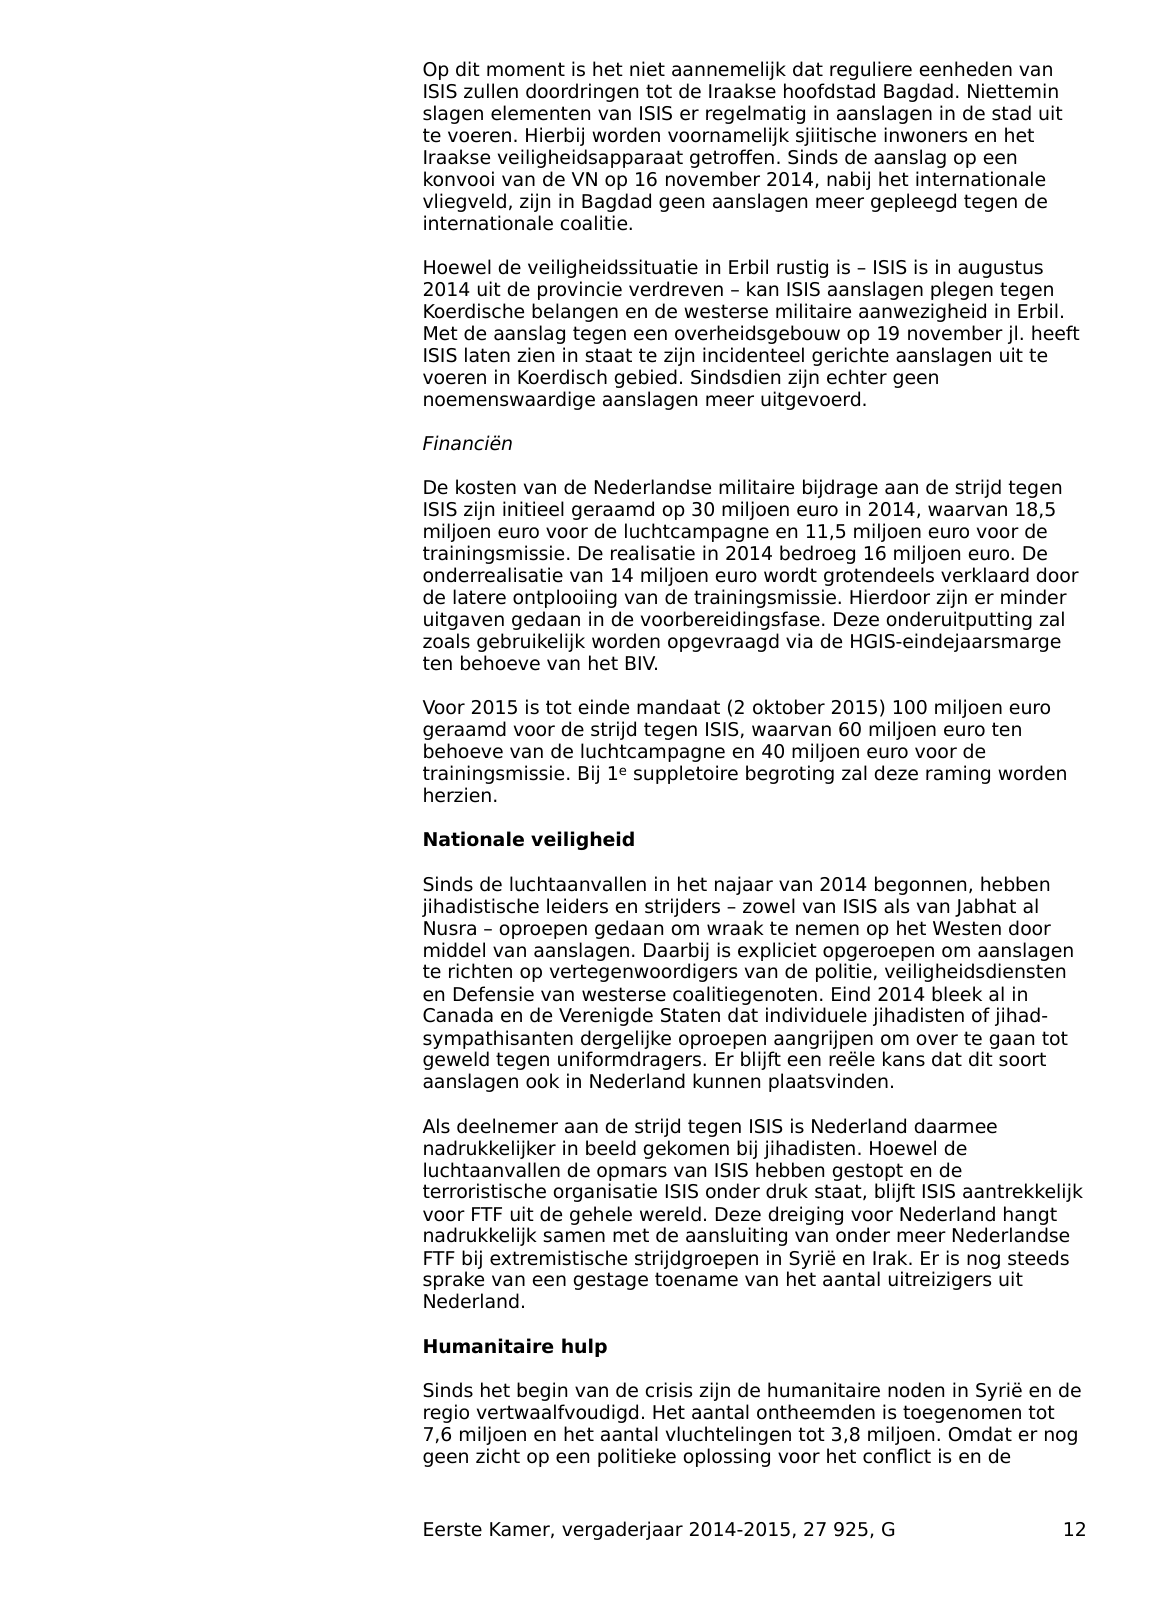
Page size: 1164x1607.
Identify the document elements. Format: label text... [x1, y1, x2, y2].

text De kosten van de Nederlandse militaire bijdrage aan de strijd tegen ISIS zijn initieel geraamd op 30 miljoen euro in 2014, waarvan 18,5 miljoen euro voor de luchtcampagne en 11,5 miljoen euro voor de trainingsmissie. De realisatie in 2014 bedroeg 16 miljoen euro. De onderrealisatie van 14 miljoen euro wordt grotendeels verklaard door de latere ontplooiing van de trainingsmissie. Hierdoor zijn er minder uitgaven gedaan in de voorbereidingsfase. Deze onderuitputting zal zoals gebruikelijk worden opgevraagd via de HGIS-eindejaarsmarge ten behoeve van het BIV. [422, 477, 1087, 675]
text Voor 2015 is tot einde mandaat (2 oktober 2015) 100 miljoen euro geraamd voor de strijd tegen ISIS, waarvan 60 miljoen euro ten behoeve van de luchtcampagne en 40 miljoen euro voor de trainingsmissie. Bij 1e suppletoire begroting zal deze raming worden herzien. [422, 697, 1087, 807]
subtitle Financiën [422, 433, 1087, 455]
text Als deelnemer aan de strijd tegen ISIS is Nederland daarmee nadrukkelijker in beeld gekomen bij jihadisten. Hoewel de luchtaanvallen de opmars van ISIS hebben gestopt en de terroristische organisatie ISIS onder druk staat, blijft ISIS aantrekkelijk voor FTF uit de gehele wereld. Deze dreiging voor Nederland hangt nadrukkelijk samen met de aansluiting van onder meer Nederlandse FTF bij extremistische strijdgroepen in Syrië en Irak. Er is nog steeds sprake van een gestage toename van het aantal uitreizigers uit Nederland. [422, 1116, 1087, 1313]
text Sinds de luchtaanvallen in het najaar van 2014 begonnen, hebben jihadistische leiders en strijders – zowel van ISIS als van Jabhat al Nusra – oproepen gedaan om wraak te nemen op het Westen door middel van aanslagen. Daarbij is expliciet opgeroepen om aanslagen te richten op vertegenwoordigers van de politie, veiligheidsdiensten en Defensie van westerse coalitiegenoten. Eind 2014 bleek al in Canada en de Verenigde Staten dat individuele jihadisten of jihad-sympathisanten dergelijke oproepen aangrijpen om over te gaan tot geweld tegen uniformdragers. Er blijft een reële kans dat dit soort aanslagen ook in Nederland kunnen plaatsvinden. [422, 873, 1087, 1093]
text Hoewel de veiligheidssituatie in Erbil rustig is – ISIS is in augustus 2014 uit de provincie verdreven – kan ISIS aanslagen plegen tegen Koerdische belangen en de westerse militaire aanwezigheid in Erbil. Met de aanslag tegen een overheidsgebouw op 19 november jl. heeft ISIS laten zien in staat te zijn incidenteel gerichte aanslagen uit te voeren in Koerdisch gebied. Sindsdien zijn echter geen noemenswaardige aanslagen meer uitgevoerd. [422, 257, 1087, 411]
subtitle Nationale veiligheid [422, 829, 1087, 851]
subtitle Humanitaire hulp [422, 1336, 1087, 1357]
text Op dit moment is het niet aannemelijk dat reguliere eenheden van ISIS zullen doordringen tot de Iraakse hoofdstad Bagdad. Niettemin slagen elementen van ISIS er regelmatig in aanslagen in de stad uit te voeren. Hierbij worden voornamelijk sjiitische inwoners en het Iraakse veiligheidsapparaat getroffen. Sinds de aanslag op een konvooi van de VN op 16 november 2014, nabij het internationale vliegveld, zijn in Bagdad geen aanslagen meer gepleegd tegen de internationale coalitie. [422, 59, 1087, 235]
text Sinds het begin van de crisis zijn de humanitaire noden in Syrië en de regio vertwaalfvoudigd. Het aantal ontheemden is toegenomen tot 7,6 miljoen en het aantal vluchtelingen tot 3,8 miljoen. Omdat er nog geen zicht op een politieke oplossing voor het conflict is en de [422, 1380, 1087, 1468]
